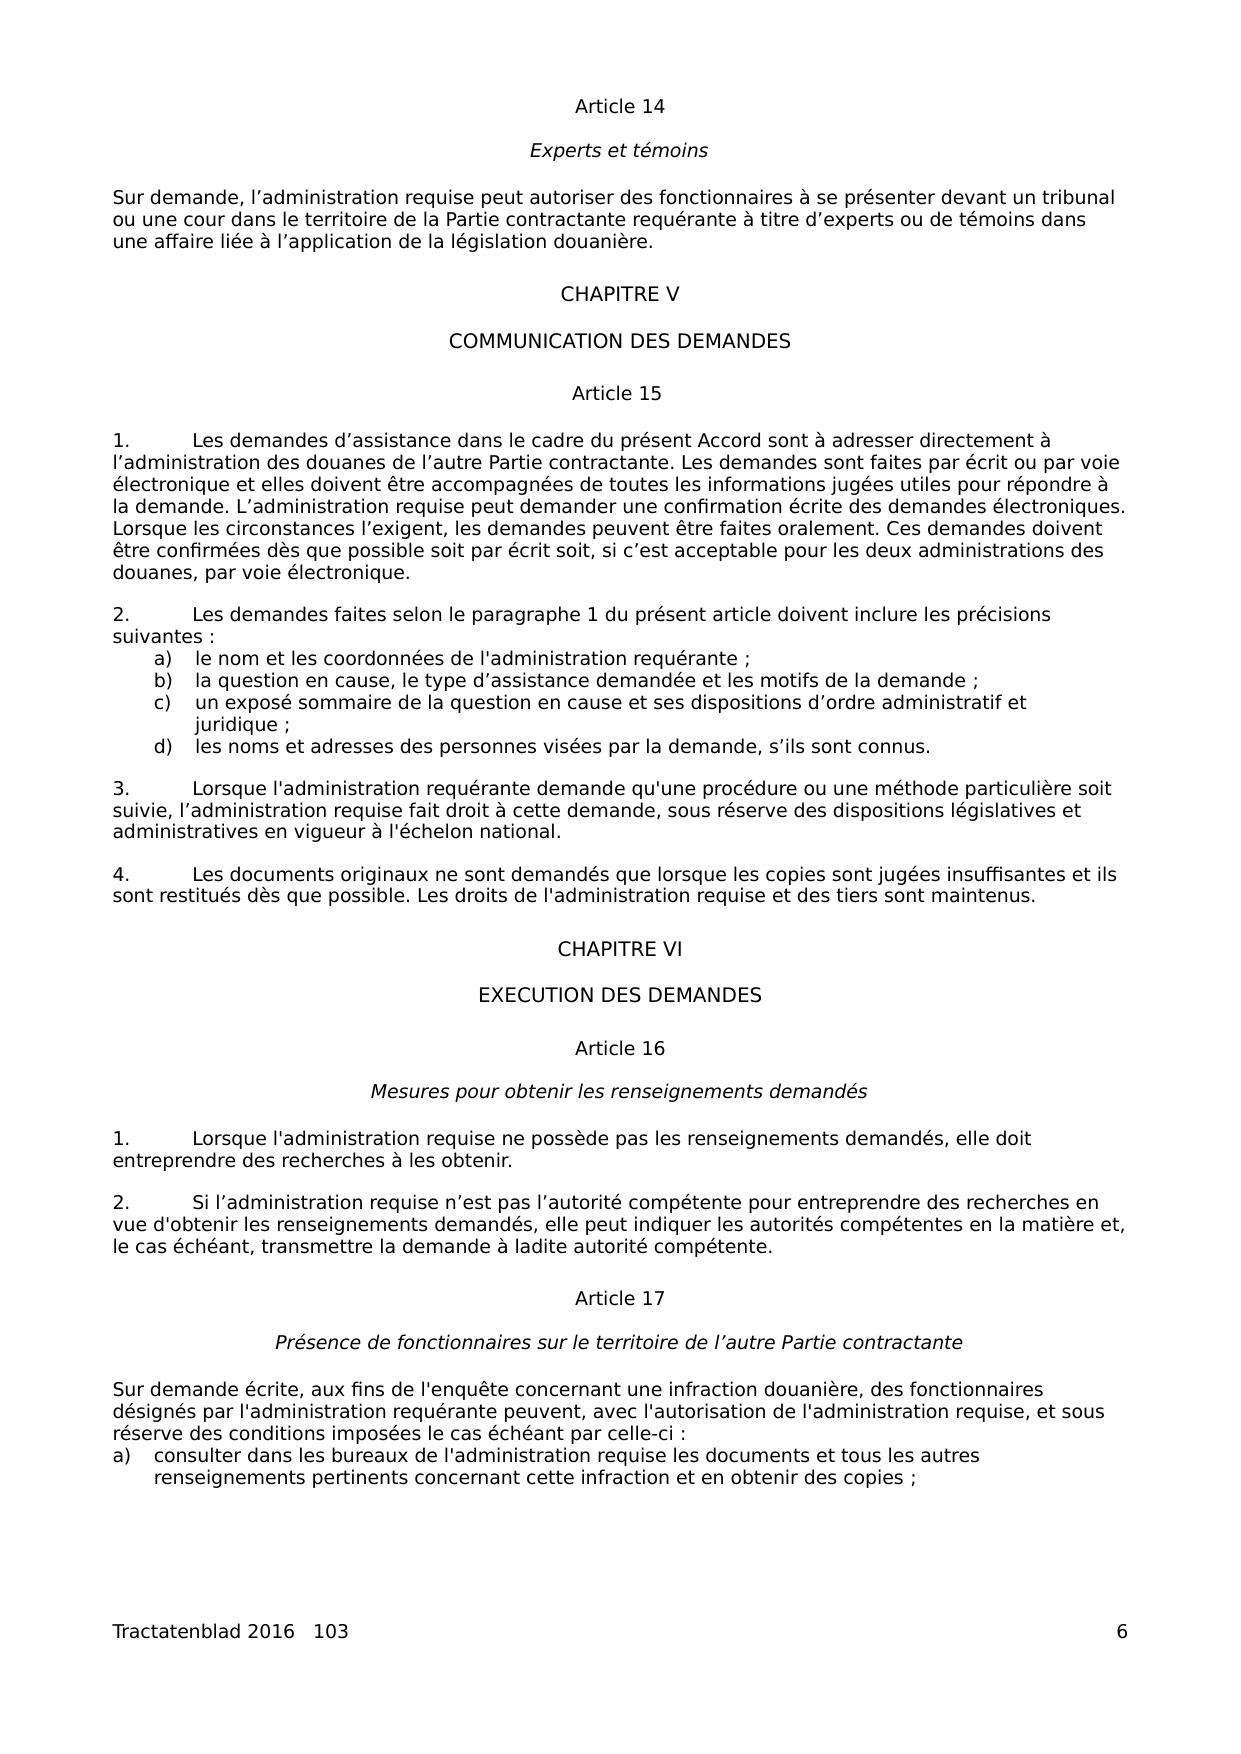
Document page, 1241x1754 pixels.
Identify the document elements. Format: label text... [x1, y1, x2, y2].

subtitle Article 16 Mesures pour obtenir les renseignements demandés [112, 1037, 1128, 1103]
text b) la question en cause, le type d’assistance demandée et les motifs de la demande ; [153, 669, 1128, 692]
text 1. Lorsque l'administration requise ne possède pas les renseignements demandés, elle doit entreprendre des recherches à les obtenir. [112, 1128, 1128, 1172]
text a) le nom et les coordonnées de l'administration requérante ; [153, 648, 1128, 669]
subtitle Article 17 Présence de fonctionnaires sur le territoire de l’autre Partie contractante [112, 1288, 1128, 1354]
text 4. Les documents originaux ne sont demandés que lorsque les copies sont jugées insuffisantes et ils sont restitués dès que possible. Les droits de l'administration requise et des tiers sont maintenus. [112, 863, 1128, 907]
subtitle Article 14 Experts et témoins [112, 96, 1128, 162]
text 1. Les demandes d’assistance dans le cadre du présent Accord sont à adresser directement à l’administration des douanes de l’autre Partie contractante. Les demandes sont faites par écrit ou par voie électronique et elles doivent être accompagnées de toutes les informations jugées utiles pour répondre à la demande. L’administration requise peut demander une confirmation écrite des demandes électroniques. Lorsque les circonstances l’exigent, les demandes peuvent être faites oralement. Ces demandes doivent être confirmées dès que possible soit par écrit soit, si c’est acceptable pour les deux administrations des douanes, par voie électronique. [112, 430, 1128, 584]
text Sur demande, l’administration requise peut autoriser des fonctionnaires à se présenter devant un tribunal ou une cour dans le territoire de la Partie contractante requérante à titre d’experts ou de témoins dans une affaire liée à l’application de la législation douanière. [112, 187, 1128, 253]
text 2. Les demandes faites selon le paragraphe 1 du présent article doivent inclure les précisions suivantes : [112, 604, 1128, 648]
subtitle CHAPITRE VI EXECUTION DES DEMANDES [112, 937, 1128, 1007]
text c) un exposé sommaire de la question en cause et ses dispositions d’ordre administratif et juridique ; [153, 692, 1128, 736]
text 2. Si l’administration requise n’est pas l’autorité compétente pour entreprendre des recherches en vue d'obtenir les renseignements demandés, elle peut indiquer les autorités compétentes en la matière et, le cas échéant, transmettre la demande à ladite autorité compétente. [112, 1192, 1128, 1258]
text d) les noms et adresses des personnes visées par la demande, s’ils sont connus. [153, 736, 1128, 757]
text 3. Lorsque l'administration requérante demande qu'une procédure ou une méthode particulière soit suivie, l’administration requise fait droit à cette demande, sous réserve des dispositions législatives et administratives en vigueur à l'échelon national. [112, 777, 1128, 843]
subtitle Article 15 [112, 383, 1128, 405]
text a) consulter dans les bureaux de l'administration requise les documents et tous les autres renseignements pertinents concernant cette infraction et en obtenir des copies ; [112, 1445, 1128, 1489]
subtitle CHAPITRE V COMMUNICATION DES DEMANDES [112, 283, 1128, 353]
text Sur demande écrite, aux fins de l'enquête concernant une infraction douanière, des fonctionnaires désignés par l'administration requérante peuvent, avec l'autorisation de l'administration requise, et sous réserve des conditions imposées le cas échéant par celle-ci : [112, 1379, 1128, 1445]
